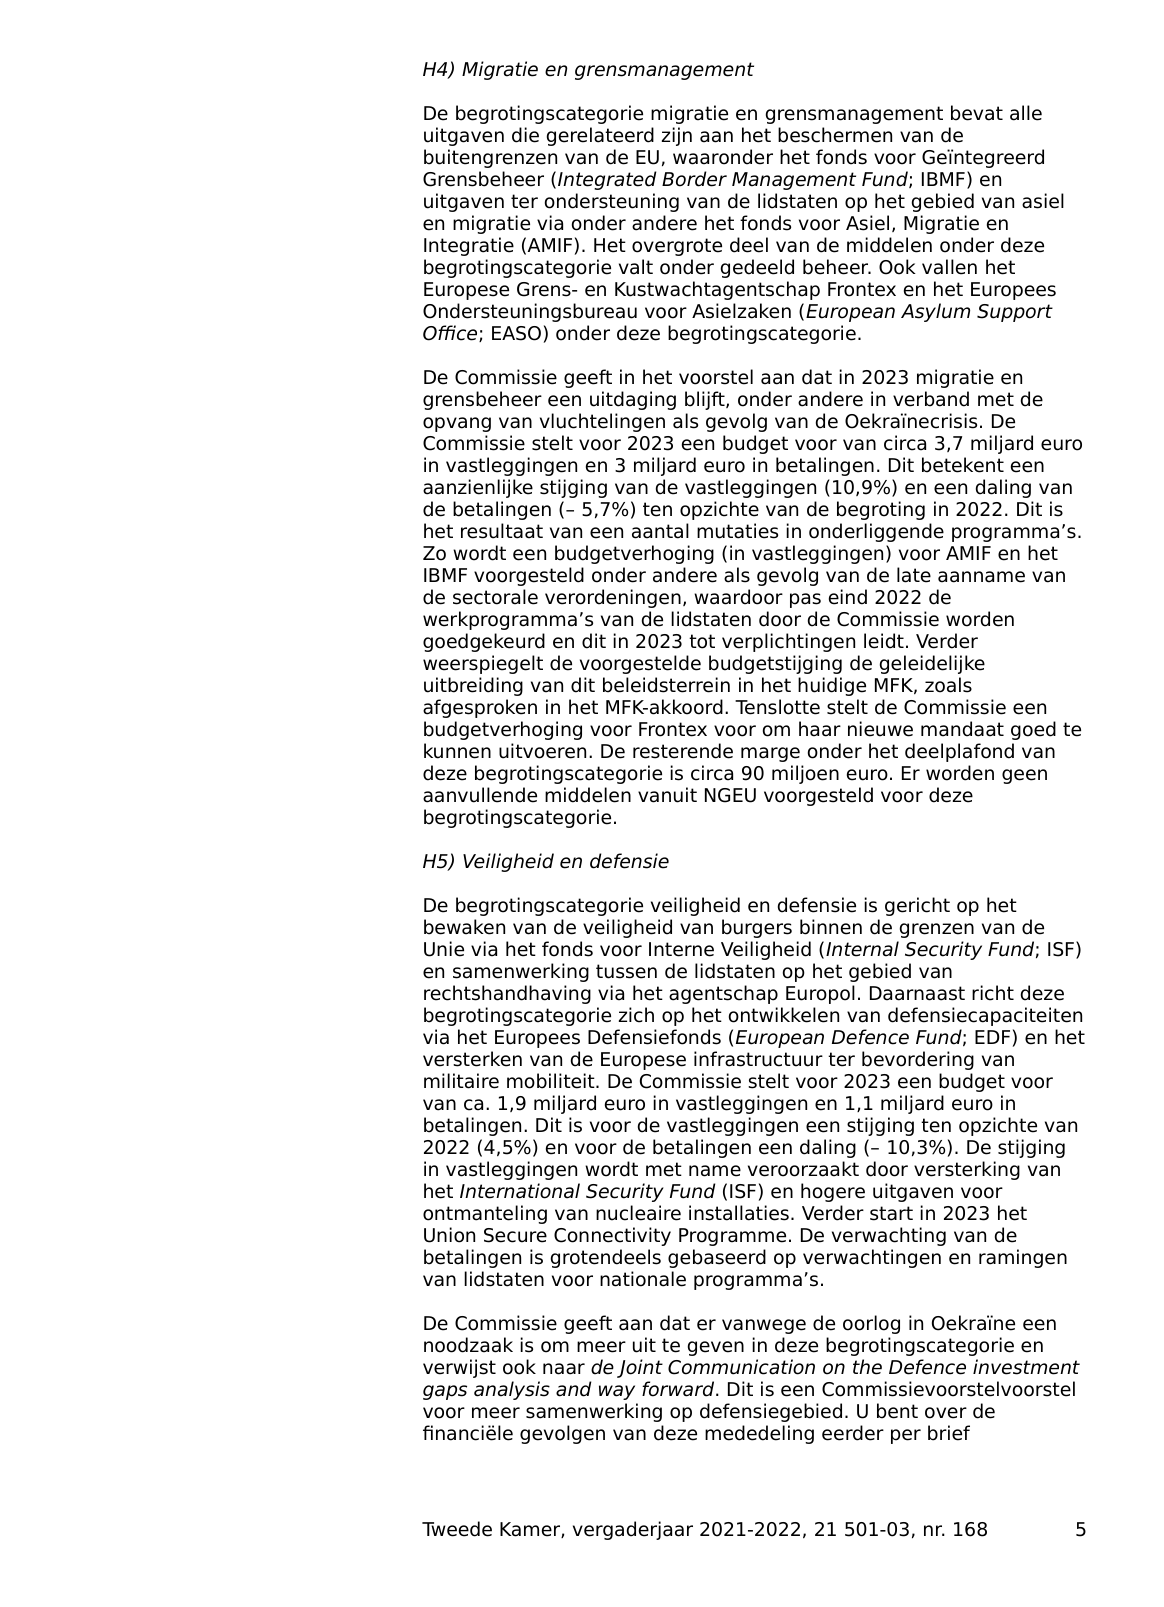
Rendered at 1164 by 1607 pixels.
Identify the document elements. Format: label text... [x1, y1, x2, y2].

text De Commissie geeft in het voorstel aan dat in 2023 migratie en grensbeheer een uitdaging blijft, onder andere in verband met de opvang van vluchtelingen als gevolg van de Oekraïnecrisis. De Commissie stelt voor 2023 een budget voor van circa 3,7 miljard euro in vastleggingen en 3 miljard euro in betalingen. Dit betekent een aanzienlijke stijging van de vastleggingen (10,9%) en een daling van de betalingen (– 5,7%) ten opzichte van de begroting in 2022. Dit is het resultaat van een aantal mutaties in onderliggende programma’s. Zo wordt een budgetverhoging (in vastleggingen) voor AMIF en het IBMF voorgesteld onder andere als gevolg van de late aanname van de sectorale verordeningen, waardoor pas eind 2022 de werkprogramma’s van de lidstaten door de Commissie worden goedgekeurd en dit in 2023 tot verplichtingen leidt. Verder weerspiegelt de voorgestelde budgetstijging de geleidelijke uitbreiding van dit beleidsterrein in het huidige MFK, zoals afgesproken in het MFK-akkoord. Tenslotte stelt de Commissie een budgetverhoging voor Frontex voor om haar nieuwe mandaat goed te kunnen uitvoeren. De resterende marge onder het deelplafond van deze begrotingscategorie is circa 90 miljoen euro. Er worden geen aanvullende middelen vanuit NGEU voorgesteld voor deze begrotingscategorie. [422, 367, 1087, 829]
text De Commissie geeft aan dat er vanwege de oorlog in Oekraïne een noodzaak is om meer uit te geven in deze begrotingscategorie en verwijst ook naar de Joint Communication on the Defence investment gaps analysis and way forward. Dit is een Commissievoorstelvoorstel voor meer samenwerking op defensiegebied. U bent over de financiële gevolgen van deze mededeling eerder per brief [422, 1313, 1087, 1445]
subtitle H4) Migratie en grensmanagement [422, 59, 1087, 81]
text De begrotingscategorie veiligheid en defensie is gericht op het bewaken van de veiligheid van burgers binnen de grenzen van de Unie via het fonds voor Interne Veiligheid (Internal Security Fund; ISF) en samenwerking tussen de lidstaten op het gebied van rechtshandhaving via het agentschap Europol. Daarnaast richt deze begrotingscategorie zich op het ontwikkelen van defensiecapaciteiten via het Europees Defensiefonds (European Defence Fund; EDF) en het versterken van de Europese infrastructuur ter bevordering van militaire mobiliteit. De Commissie stelt voor 2023 een budget voor van ca. 1,9 miljard euro in vastleggingen en 1,1 miljard euro in betalingen. Dit is voor de vastleggingen een stijging ten opzichte van 2022 (4,5%) en voor de betalingen een daling (– 10,3%). De stijging in vastleggingen wordt met name veroorzaakt door versterking van het International Security Fund (ISF) en hogere uitgaven voor ontmanteling van nucleaire installaties. Verder start in 2023 het Union Secure Connectivity Programme. De verwachting van de betalingen is grotendeels gebaseerd op verwachtingen en ramingen van lidstaten voor nationale programma’s. [422, 895, 1087, 1291]
text De begrotingscategorie migratie en grensmanagement bevat alle uitgaven die gerelateerd zijn aan het beschermen van de buitengrenzen van de EU, waaronder het fonds voor Geïntegreerd Grensbeheer (Integrated Border Management Fund; IBMF) en uitgaven ter ondersteuning van de lidstaten op het gebied van asiel en migratie via onder andere het fonds voor Asiel, Migratie en Integratie (AMIF). Het overgrote deel van de middelen onder deze begrotingscategorie valt onder gedeeld beheer. Ook vallen het Europese Grens- en Kustwachtagentschap Frontex en het Europees Ondersteuningsbureau voor Asielzaken (European Asylum Support Office; EASO) onder deze begrotingscategorie. [422, 103, 1087, 345]
subtitle H5) Veiligheid en defensie [422, 851, 1087, 873]
